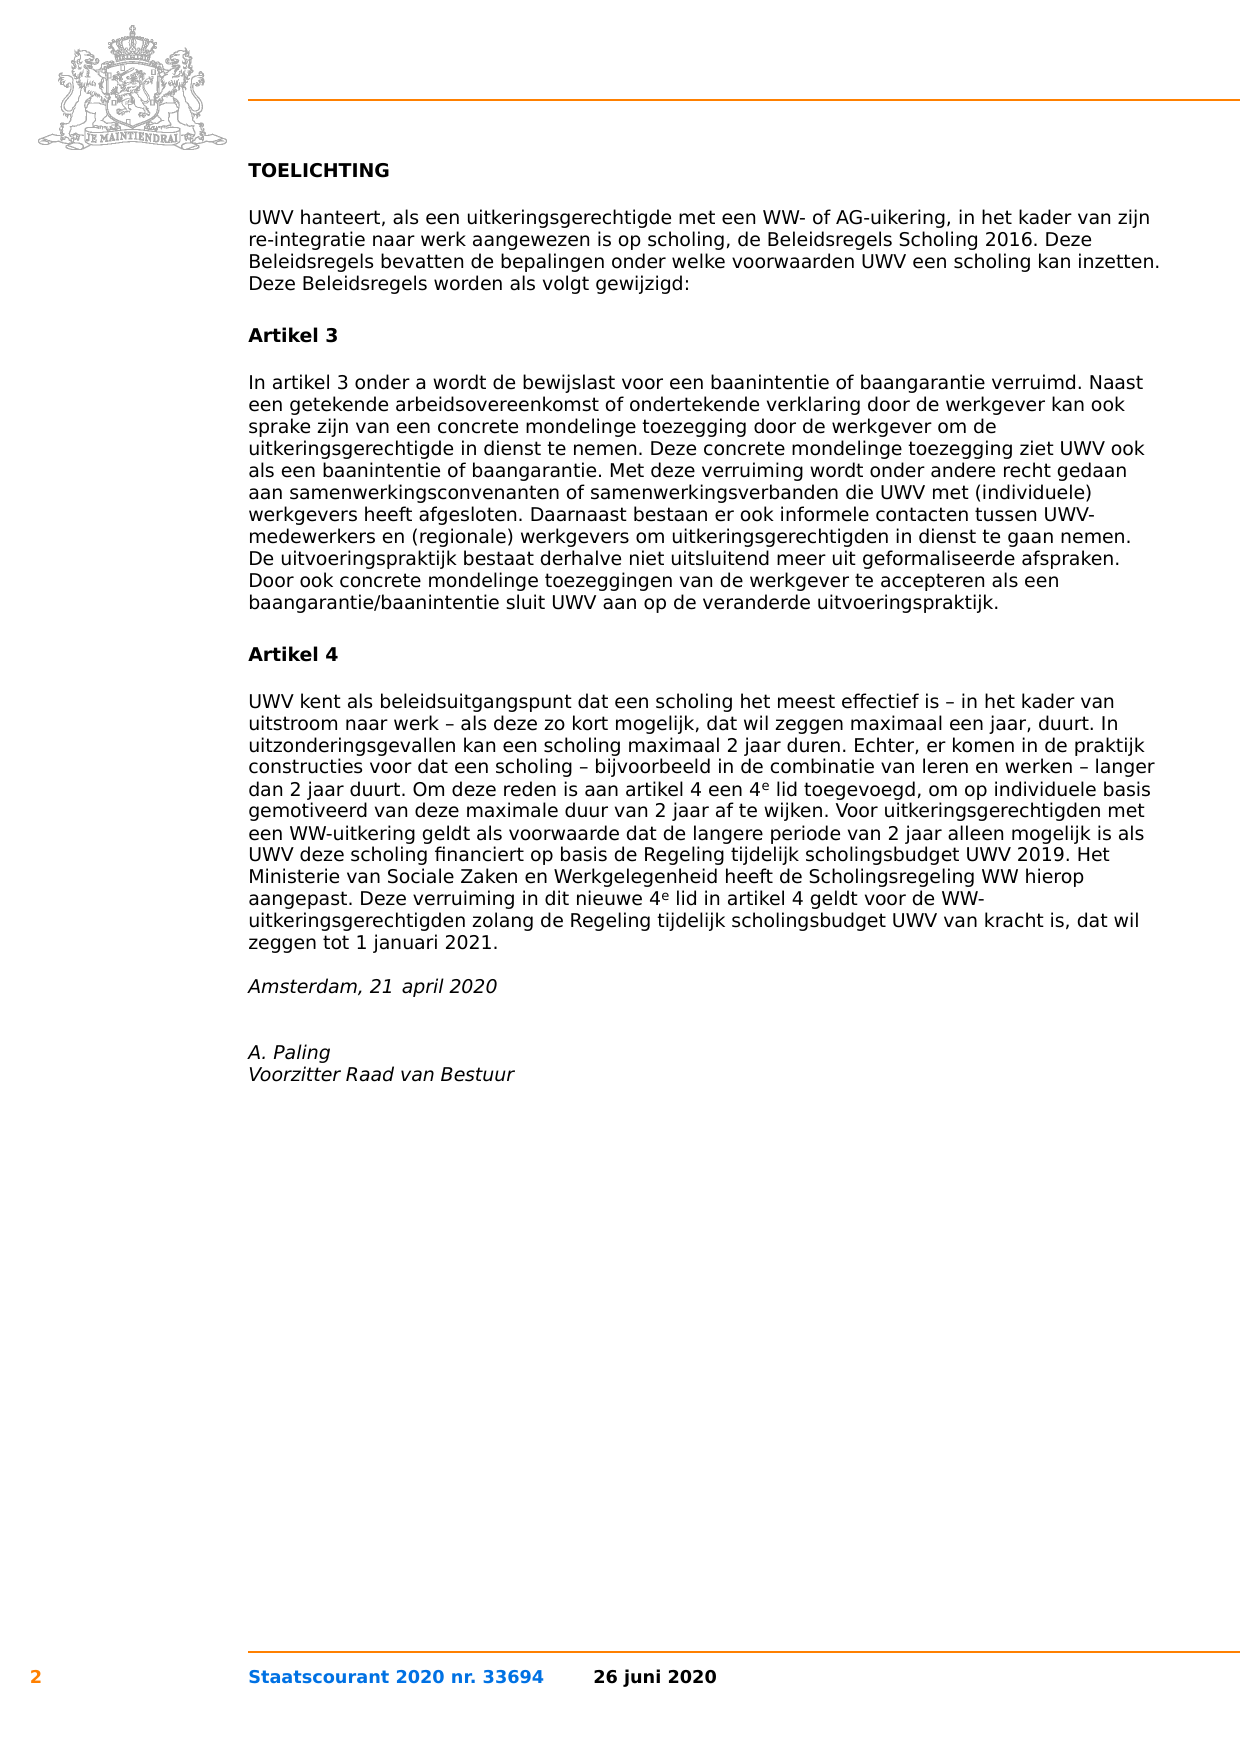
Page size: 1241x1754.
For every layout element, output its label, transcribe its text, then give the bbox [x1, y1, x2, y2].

text Deze Beleidsregels worden als volgt gewijzigd: [248, 273, 1163, 295]
subtitle Artikel 3 [248, 325, 1163, 347]
text A. Paling Voorzitter Raad van Bestuur [248, 1020, 1163, 1086]
text Amsterdam, 21 april 2020 [248, 976, 1163, 998]
picture [38, 25, 227, 150]
text UWV hanteert, als een uitkeringsgerechtigde met een WW- of AG-uikering, in het kader van zijn re-integratie naar werk aangewezen is op scholing, de Beleidsregels Scholing 2016. Deze Beleidsregels bevatten de bepalingen onder welke voorwaarden UWV een scholing kan inzetten. [248, 207, 1163, 273]
subtitle TOELICHTING [248, 160, 1163, 182]
text UWV kent als beleidsuitgangspunt dat een scholing het meest effectief is – in het kader van uitstroom naar werk – als deze zo kort mogelijk, dat wil zeggen maximaal een jaar, duurt. In uitzonderingsgevallen kan een scholing maximaal 2 jaar duren. Echter, er komen in de praktijk constructies voor dat een scholing – bijvoorbeeld in de combinatie van leren en werken – langer dan 2 jaar duurt. Om deze reden is aan artikel 4 een 4e lid toegevoegd, om op individuele basis gemotiveerd van deze maximale duur van 2 jaar af te wijken. Voor uitkeringsgerechtigden met een WW-uitkering geldt als voorwaarde dat de langere periode van 2 jaar alleen mogelijk is als UWV deze scholing financiert op basis de Regeling tijdelijk scholingsbudget UWV 2019. Het Ministerie van Sociale Zaken en Werkgelegenheid heeft de Scholingsregeling WW hierop aangepast. Deze verruiming in dit nieuwe 4e lid in artikel 4 geldt voor de WW-uitkeringsgerechtigden zolang de Regeling tijdelijk scholingsbudget UWV van kracht is, dat wil zeggen tot 1 januari 2021. [248, 691, 1163, 954]
subtitle Artikel 4 [248, 643, 1163, 666]
text In artikel 3 onder a wordt de bewijslast voor een baanintentie of baangarantie verruimd. Naast een getekende arbeidsovereenkomst of ondertekende verklaring door de werkgever kan ook sprake zijn van een concrete mondelinge toezegging door de werkgever om de uitkeringsgerechtigde in dienst te nemen. Deze concrete mondelinge toezegging ziet UWV ook als een baanintentie of baangarantie. Met deze verruiming wordt onder andere recht gedaan aan samenwerkingsconvenanten of samenwerkingsverbanden die UWV met (individuele) werkgevers heeft afgesloten. Daarnaast bestaan er ook informele contacten tussen UWV-medewerkers en (regionale) werkgevers om uitkeringsgerechtigden in dienst te gaan nemen. De uitvoeringspraktijk bestaat derhalve niet uitsluitend meer uit geformaliseerde afspraken. Door ook concrete mondelinge toezeggingen van de werkgever te accepteren als een baangarantie/baanintentie sluit UWV aan op de veranderde uitvoeringspraktijk. [248, 372, 1163, 613]
